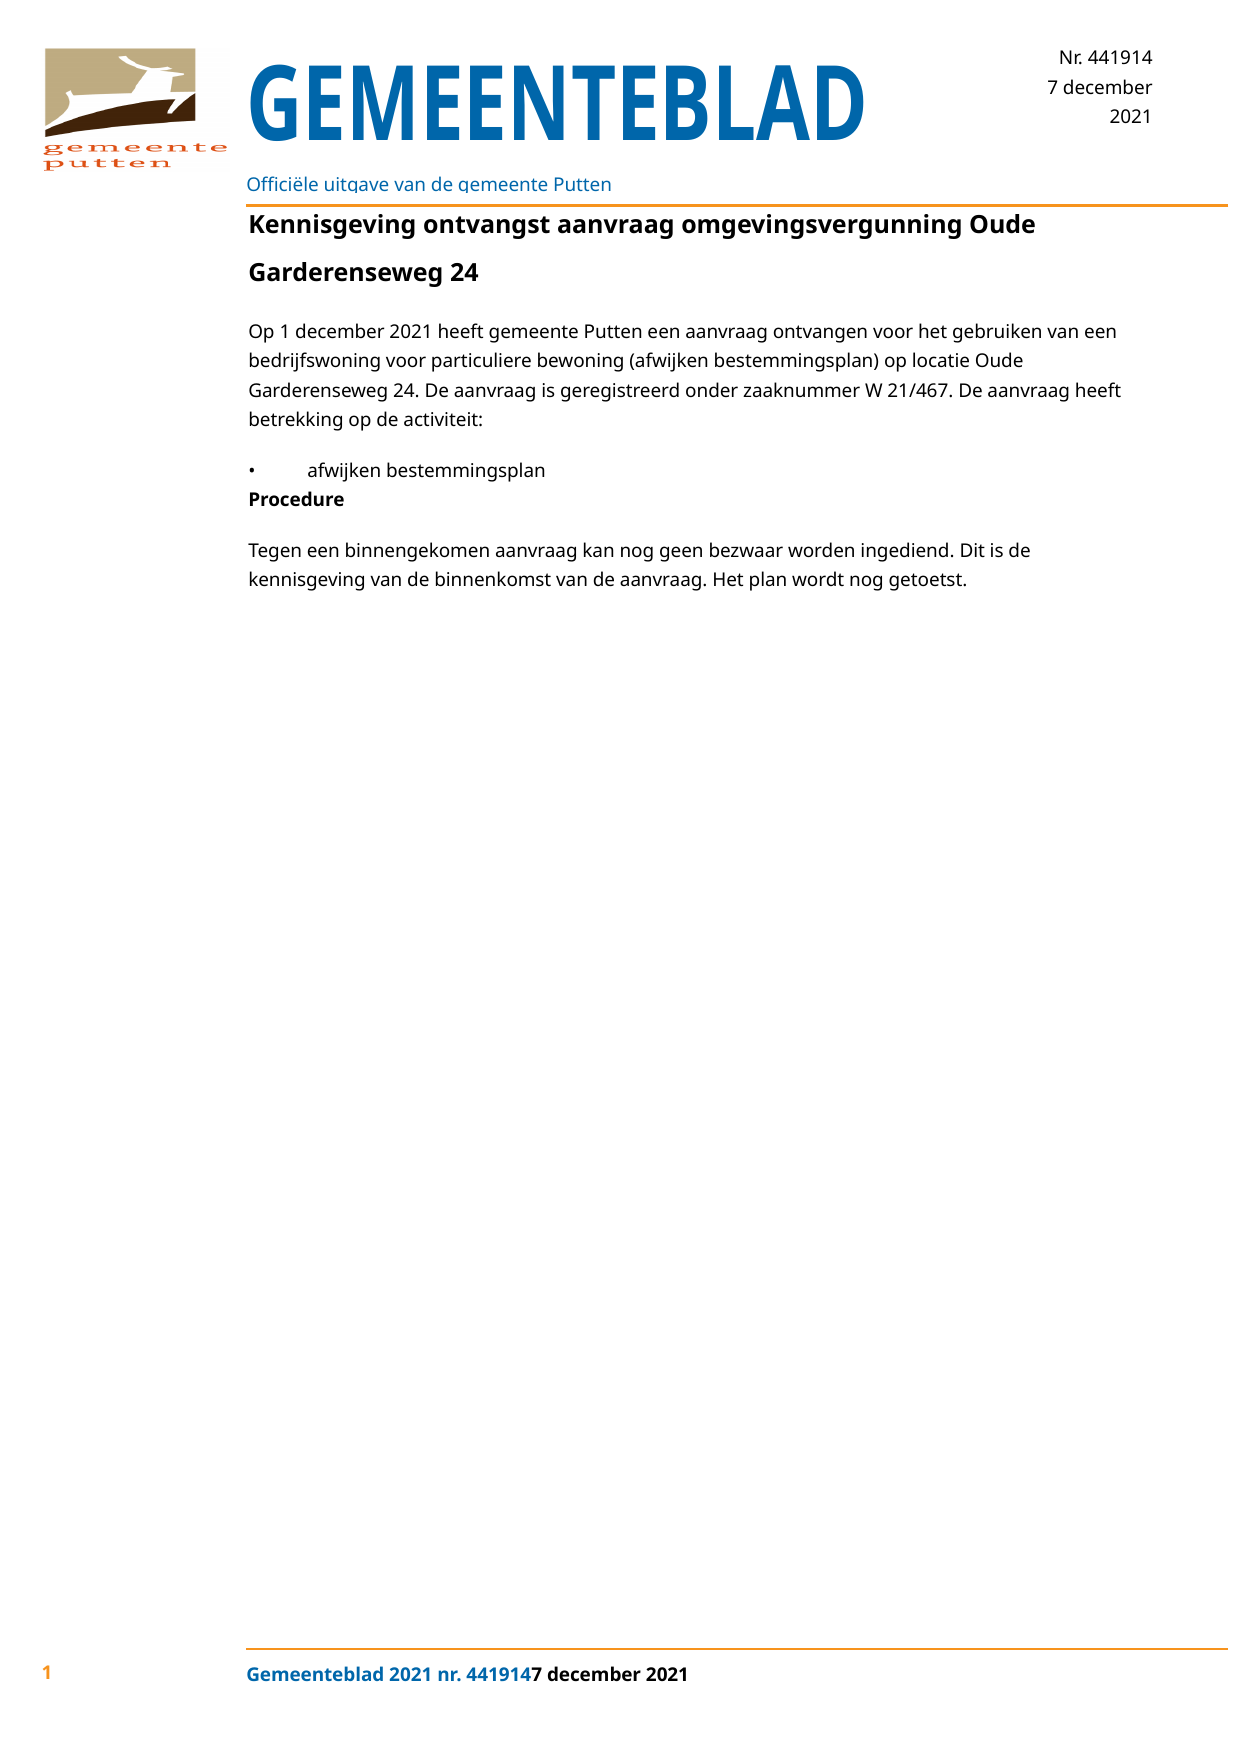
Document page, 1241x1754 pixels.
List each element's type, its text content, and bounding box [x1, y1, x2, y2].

text Op 1 december 2021 heeft gemeente Putten een aanvraag ontvangen voor het gebruiken van een bedrijfswoning voor particuliere bewoning (afwijken bestemmingsplan) op locatie Oude Garderenseweg 24. De aanvraag is geregistreerd onder zaaknummer W 21/467. De aanvraag heeft betrekking op de activiteit: [248, 318, 1152, 432]
picture [41, 47, 231, 172]
text Kennisgeving ontvangst aanvraag omgevingsvergunning Oude Garderenseweg 24 [248, 207, 1152, 288]
list afwijken bestemmingsplan [248, 457, 1152, 483]
text Procedure [248, 487, 1152, 512]
text Tegen een binnengekomen aanvraag kan nog geen bezwaar worden ingediend. Dit is de kennisgeving van de binnenkomst van de aanvraag. Het plan wordt nog getoetst. [248, 537, 1152, 592]
